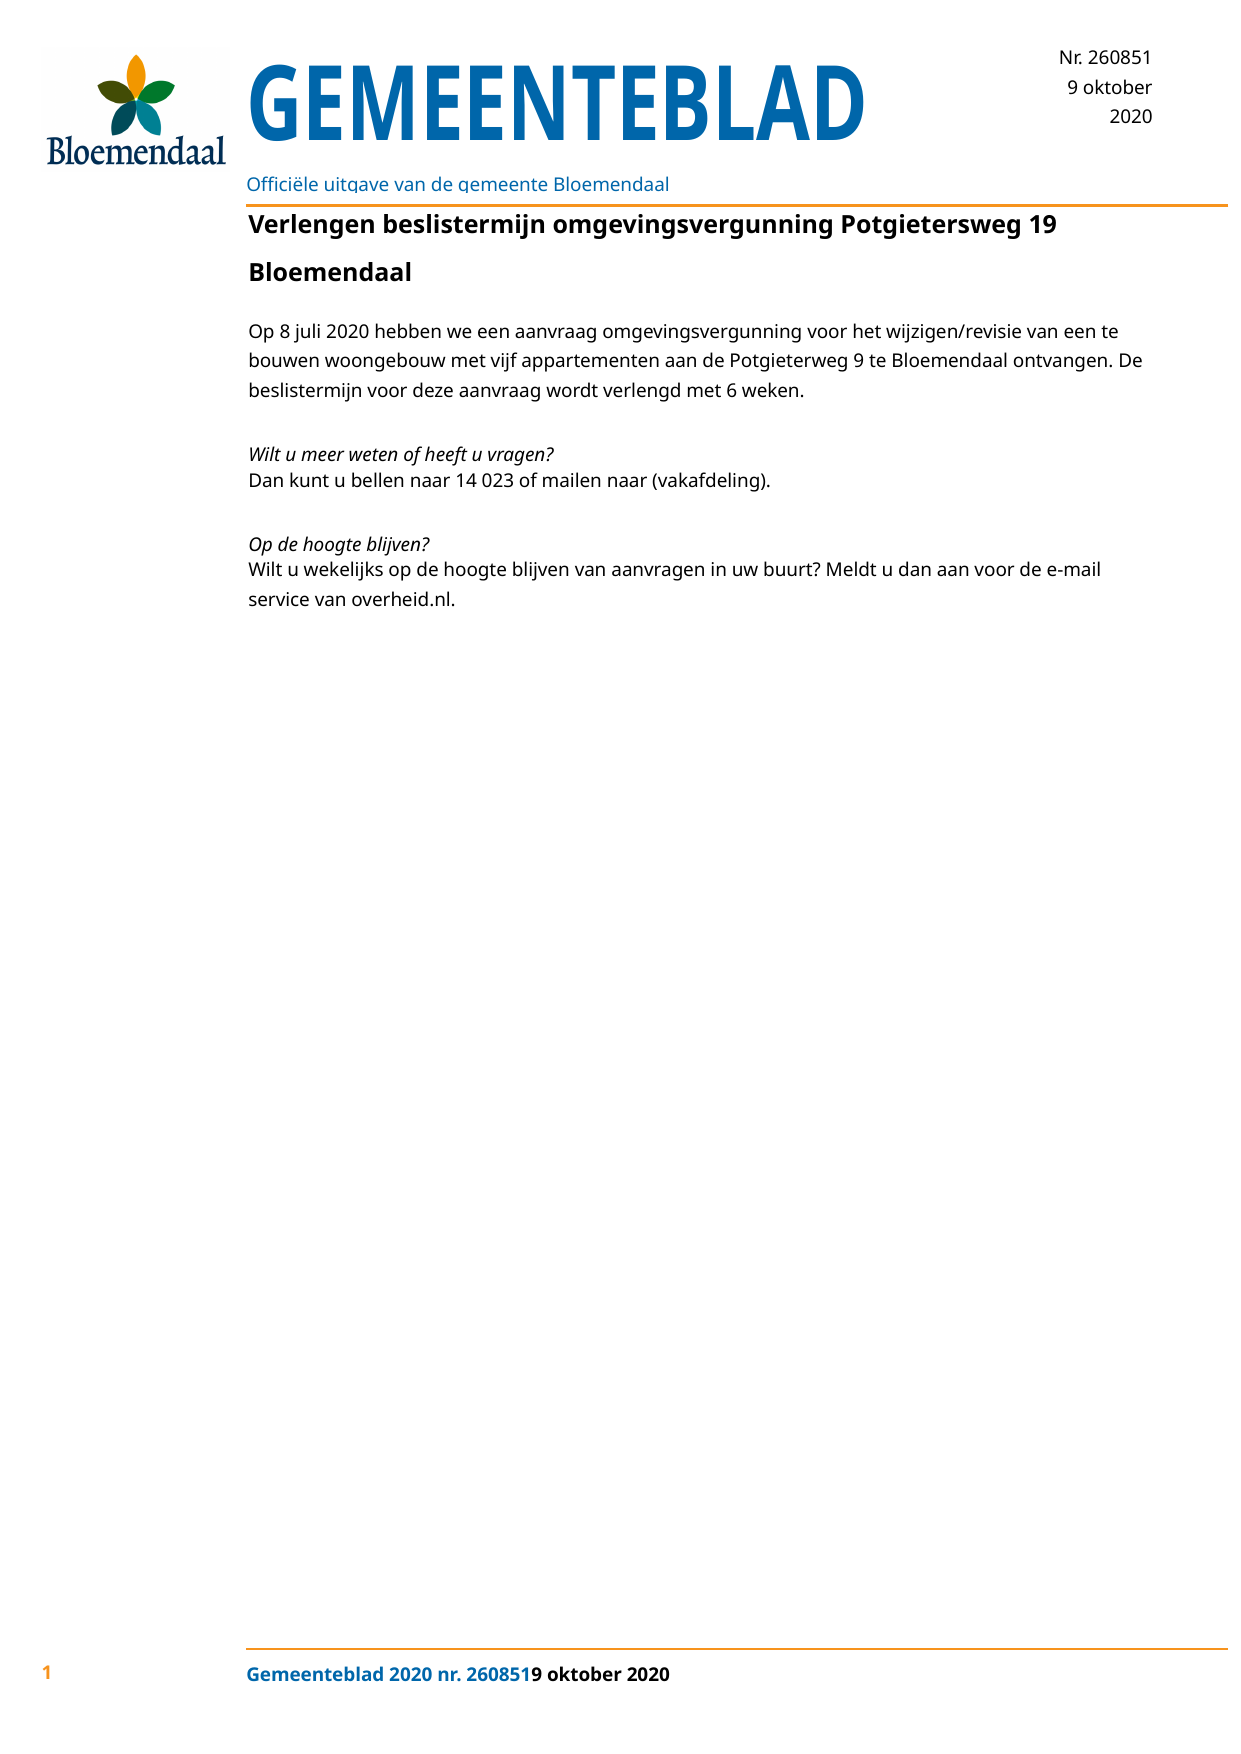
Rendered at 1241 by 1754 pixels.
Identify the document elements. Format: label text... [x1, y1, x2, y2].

text Dan kunt u bellen naar 14 023 of mailen naar (vakafdeling). [248, 467, 1152, 492]
text Wilt u meer weten of heeft u vragen? [248, 441, 1152, 467]
text Verlengen beslistermijn omgevingsvergunning Potgietersweg 19 Bloemendaal [248, 207, 1152, 288]
text Op 8 juli 2020 hebben we een aanvraag omgevingsvergunning voor het wijzigen/revisie van een te bouwen woongebouw met vijf appartementen aan de Potgieterweg 9 te Bloemendaal ontvangen. De beslistermijn voor deze aanvraag wordt verlengd met 6 weken. [248, 318, 1152, 403]
text Wilt u wekelijks op de hoogte blijven van aanvragen in uw buurt? Meldt u dan aan voor de e-mail service van overheid.nl. [248, 556, 1152, 612]
text Op de hoogte blijven? [248, 531, 1152, 556]
picture [41, 47, 231, 172]
